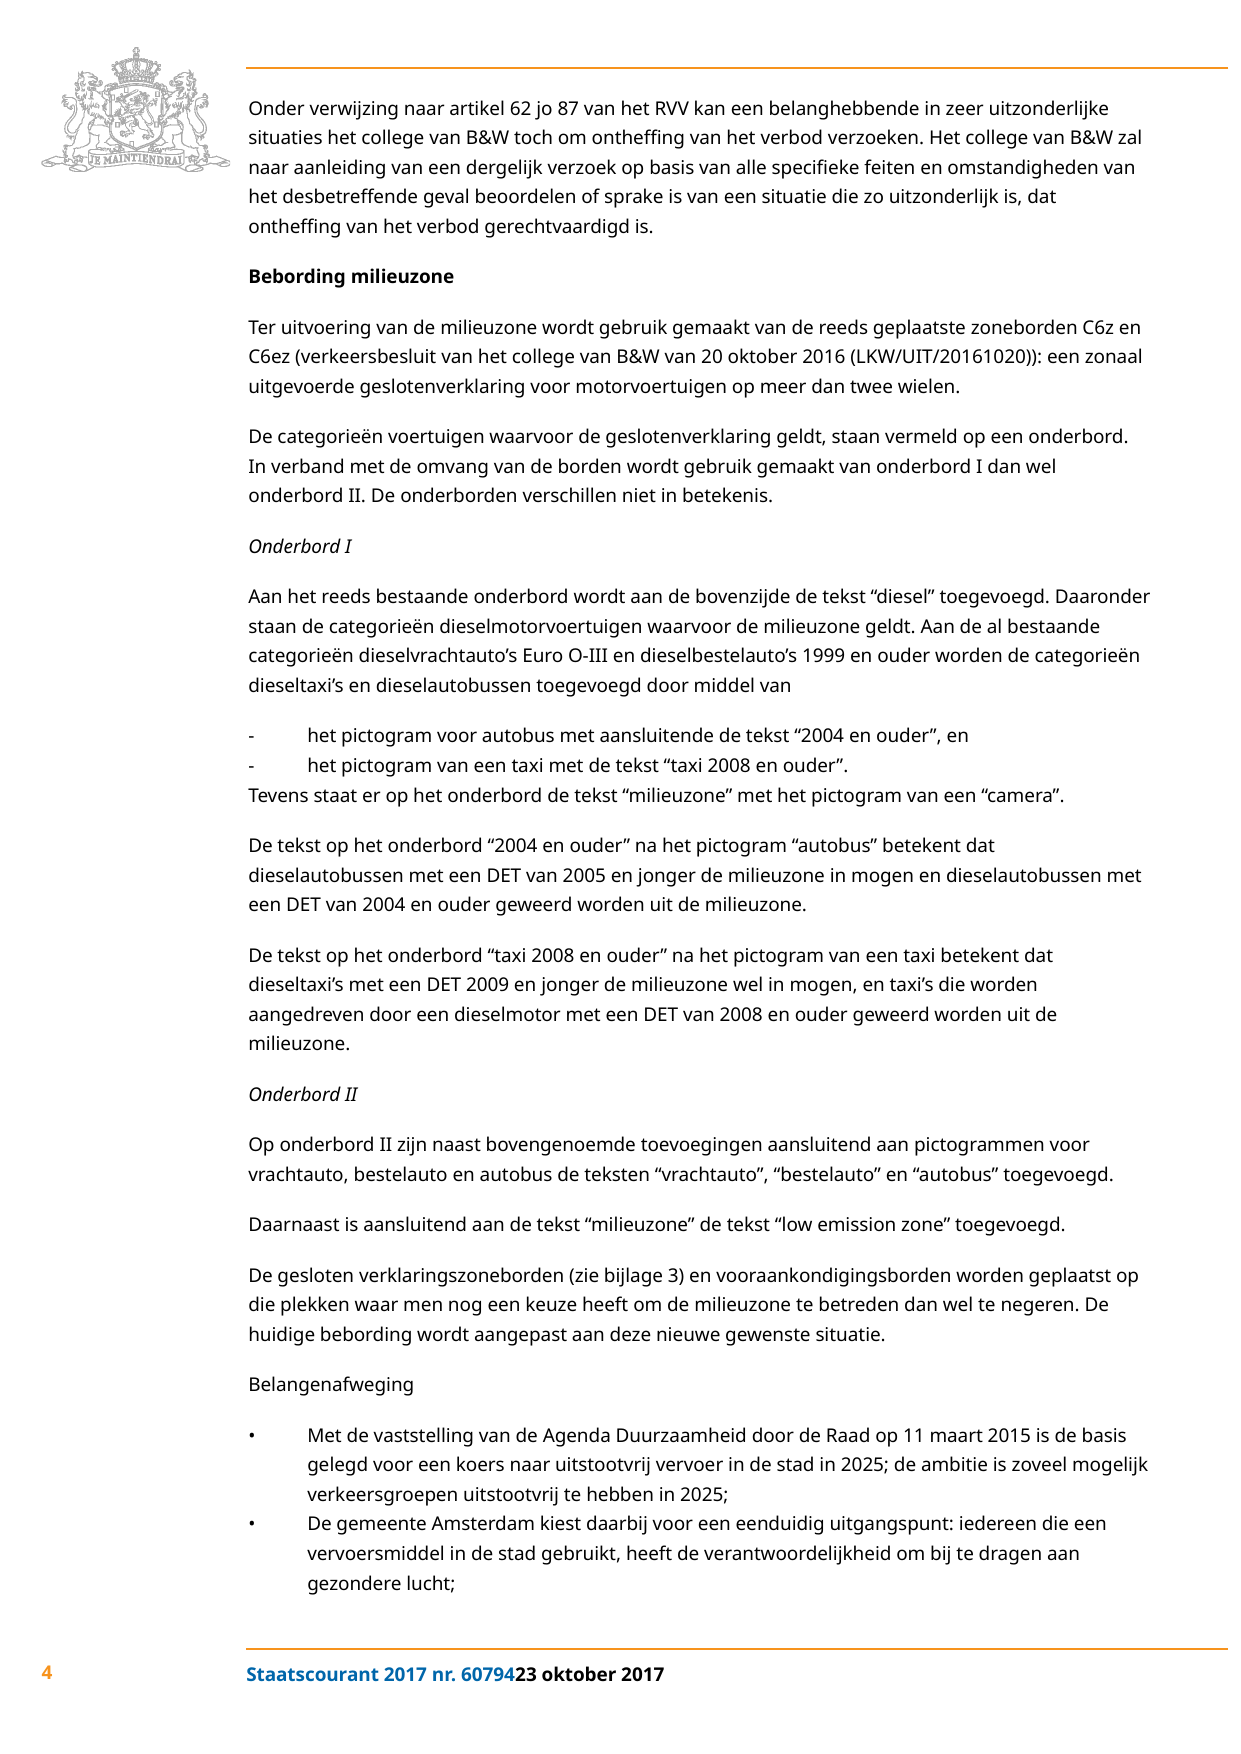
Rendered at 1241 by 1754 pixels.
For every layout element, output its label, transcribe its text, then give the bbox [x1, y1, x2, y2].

list het pictogram van een taxi met de tekst “taxi 2008 en ouder”. [248, 752, 1152, 778]
picture [41, 47, 231, 172]
text Tevens staat er op het onderbord de tekst “milieuzone” met het pictogram van een “camera”. [248, 782, 1152, 808]
text Onder verwijzing naar artikel 62 jo 87 van het RVV kan een belanghebbende in zeer uitzonderlijke situaties het college van B&W toch om ontheffing van het verbod verzoeken. Het college van B&W zal naar aanleiding van een dergelijk verzoek op basis van alle specifieke feiten en omstandigheden van het desbetreffende geval beoordelen of sprake is van een situatie die zo uitzonderlijk is, dat ontheffing van het verbod gerechtvaardigd is. [248, 95, 1152, 239]
text Onderbord I [248, 533, 1152, 559]
text Belangenafweging [248, 1371, 1152, 1397]
text Onderbord II [248, 1081, 1152, 1107]
list De gemeente Amsterdam kiest daarbij voor een eenduidig uitgangspunt: iedereen die een vervoersmiddel in de stad gebruikt, heeft de verantwoordelijkheid om bij te dragen aan gezondere lucht; [248, 1511, 1152, 1596]
text De tekst op het onderbord “2004 en ouder” na het pictogram “autobus” betekent dat dieselautobussen met een DET van 2005 en jonger de milieuzone in mogen en dieselautobussen met een DET van 2004 en ouder geweerd worden uit de milieuzone. [248, 832, 1152, 917]
list het pictogram voor autobus met aansluitende de tekst “2004 en ouder”, en [248, 723, 1152, 748]
text Op onderbord II zijn naast bovengenoemde toevoegingen aansluitend aan pictogrammen voor vrachtauto, bestelauto en autobus de teksten “vrachtauto”, “bestelauto” en “autobus” toegevoegd. [248, 1131, 1152, 1187]
text Aan het reeds bestaande onderbord wordt aan de bovenzijde de tekst “diesel” toegevoegd. Daaronder staan de categorieën dieselmotorvoertuigen waarvoor de milieuzone geldt. Aan de al bestaande categorieën dieselvrachtauto’s Euro O-III en dieselbestelauto’s 1999 en ouder worden de categorieën dieseltaxi’s en dieselautobussen toegevoegd door middel van [248, 583, 1152, 698]
text Daarnaast is aansluitend aan de tekst “milieuzone” de tekst “low emission zone” toegevoegd. [248, 1211, 1152, 1237]
list Met de vaststelling van de Agenda Duurzaamheid door de Raad op 11 maart 2015 is de basis gelegd voor een koers naar uitstootvrij vervoer in de stad in 2025; de ambitie is zoveel mogelijk verkeersgroepen uitstootvrij te hebben in 2025; [248, 1422, 1152, 1507]
text De tekst op het onderbord “taxi 2008 en ouder” na het pictogram van een taxi betekent dat dieseltaxi’s met een DET 2009 en jonger de milieuzone wel in mogen, en taxi’s die worden aangedreven door een dieselmotor met een DET van 2008 en ouder geweerd worden uit de milieuzone. [248, 942, 1152, 1056]
text Bebording milieuzone [248, 263, 1152, 289]
text De gesloten verklaringszoneborden (zie bijlage 3) en vooraankondigingsborden worden geplaatst op die plekken waar men nog een keuze heeft om de milieuzone te betreden dan wel te negeren. De huidige bebording wordt aangepast aan deze nieuwe gewenste situatie. [248, 1262, 1152, 1347]
text Ter uitvoering van de milieuzone wordt gebruik gemaakt van de reeds geplaatste zoneborden C6z en C6ez (verkeersbesluit van het college van B&W van 20 oktober 2016 (LKW/UIT/20161020)): een zonaal uitgevoerde geslotenverklaring voor motorvoertuigen op meer dan twee wielen. [248, 314, 1152, 399]
text De categorieën voertuigen waarvoor de geslotenverklaring geldt, staan vermeld op een onderbord. In verband met de omvang van de borden wordt gebruik gemaakt van onderbord I dan wel onderbord II. De onderborden verschillen niet in betekenis. [248, 423, 1152, 508]
